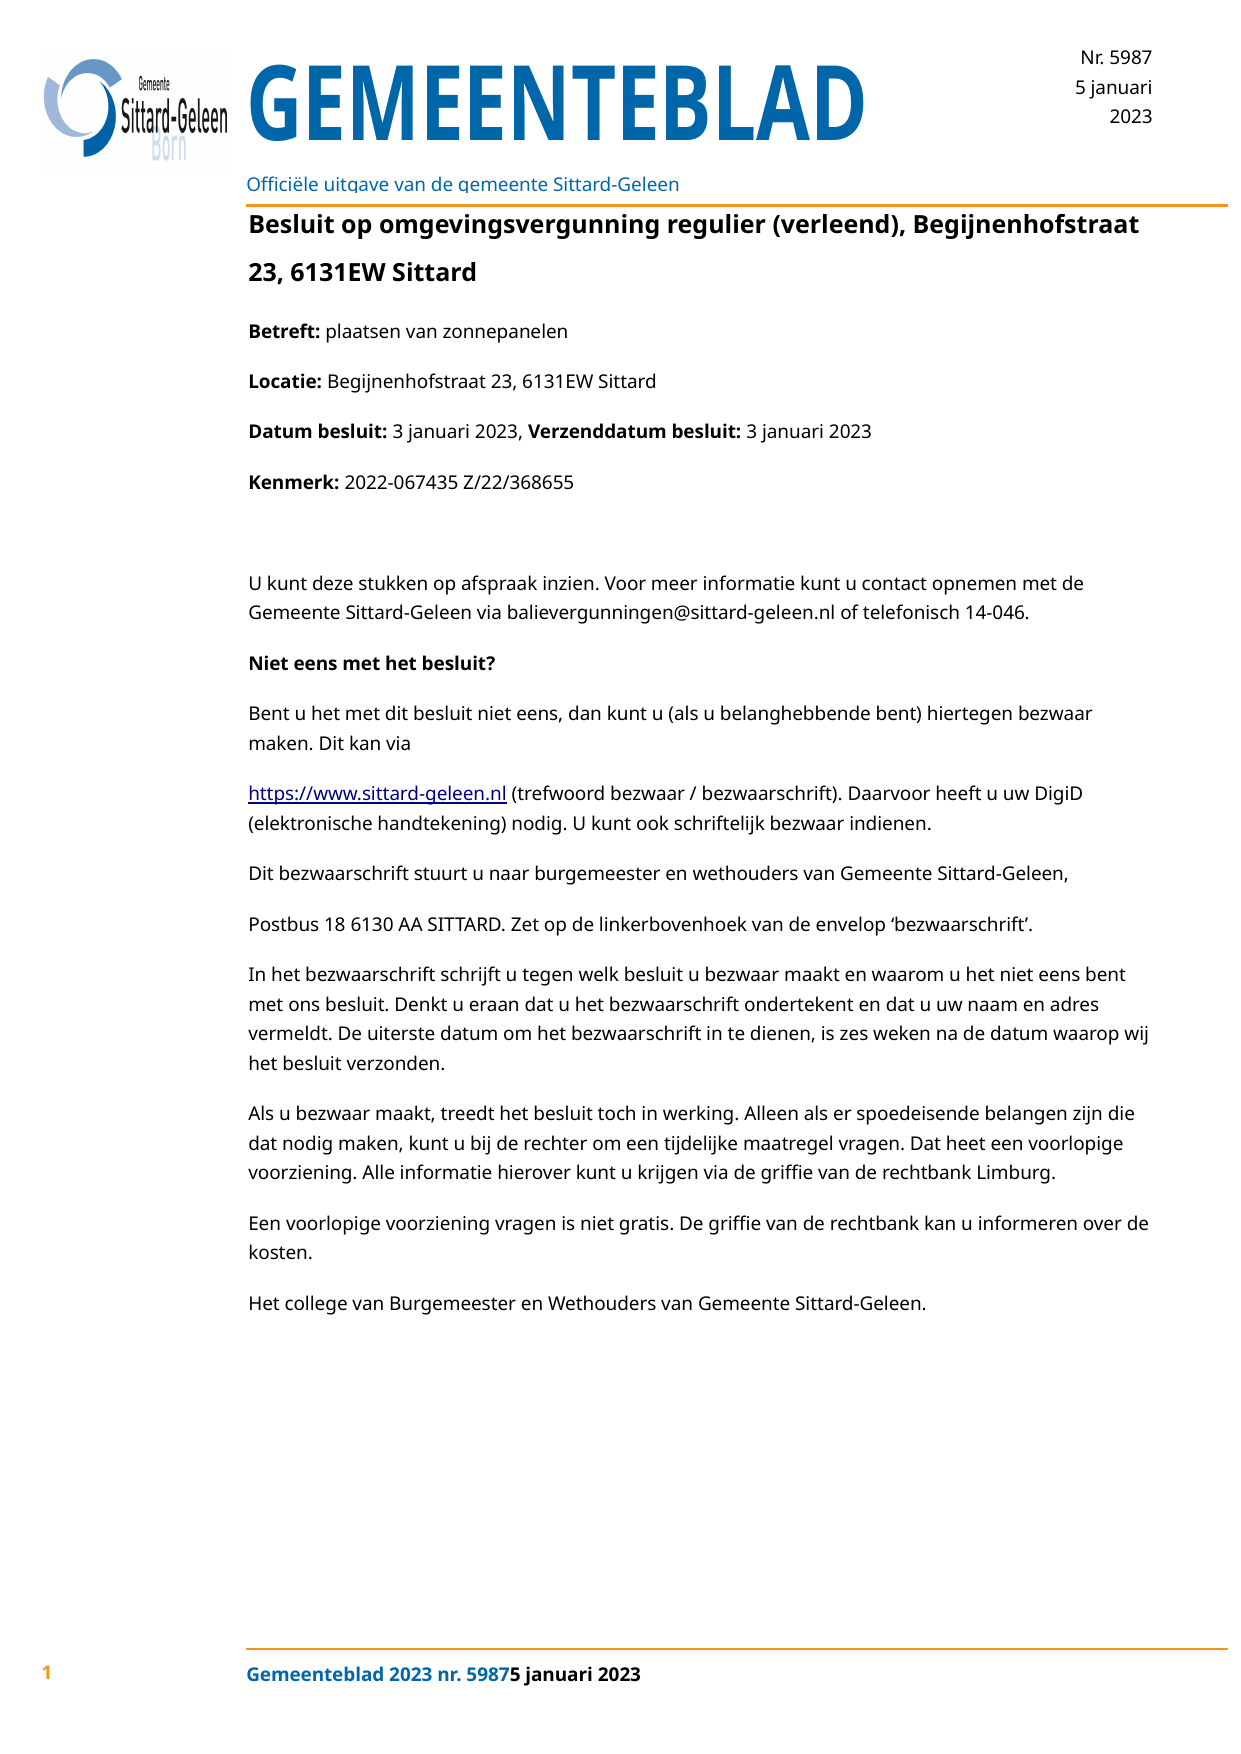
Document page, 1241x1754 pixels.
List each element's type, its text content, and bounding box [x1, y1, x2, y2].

text Een voorlopige voorziening vragen is niet gratis. De griffie van de rechtbank kan u informeren over de kosten. [248, 1210, 1152, 1265]
picture [41, 47, 231, 172]
text In het bezwaarschrift schrijft u tegen welk besluit u bezwaar maakt en waarom u het niet eens bent met ons besluit. Denkt u eraan dat u het bezwaarschrift ondertekent en dat u uw naam en adres vermeldt. De uiterste datum om het bezwaarschrift in te dienen, is zes weken na de datum waarop wij het besluit verzonden. [248, 961, 1152, 1076]
text Niet eens met het besluit? [248, 650, 1152, 676]
text Dit bezwaarschrift stuurt u naar burgemeester en wethouders van Gemeente Sittard-Geleen, [248, 860, 1152, 886]
text https://www.sittard-geleen.nl (trefwoord bezwaar / bezwaarschrift). Daarvoor heeft u uw DigiD (elektronische handtekening) nodig. U kunt ook schriftelijk bezwaar indienen. [248, 780, 1152, 836]
text Betreft: plaatsen van zonnepanelen [248, 318, 1152, 344]
text Besluit op omgevingsvergunning regulier (verleend), Begijnenhofstraat 23, 6131EW Sittard [248, 207, 1152, 288]
text Bent u het met dit besluit niet eens, dan kunt u (als u belanghebbende bent) hiertegen bezwaar maken. Dit kan via [248, 700, 1152, 756]
text Locatie: Begijnenhofstraat 23, 6131EW Sittard [248, 368, 1152, 394]
text Als u bezwaar maakt, treedt het besluit toch in werking. Alleen als er spoedeisende belangen zijn die dat nodig maken, kunt u bij de rechter om een tijdelijke maatregel vragen. Dat heet een voorlopige voorziening. Alle informatie hierover kunt u krijgen via de griffie van de rechtbank Limburg. [248, 1100, 1152, 1185]
text Datum besluit: 3 januari 2023, Verzenddatum besluit: 3 januari 2023 [248, 419, 1152, 444]
text Het college van Burgemeester en Wethouders van Gemeente Sittard-Geleen. [248, 1290, 1152, 1316]
text U kunt deze stukken op afspraak inzien. Voor meer informatie kunt u contact opnemen met de Gemeente Sittard-Geleen via balievergunningen@sittard-geleen.nl of telefonisch 14-046. [248, 570, 1152, 625]
text Postbus 18 6130 AA SITTARD. Zet op de linkerbovenhoek van de envelop ‘bezwaarschrift’. [248, 911, 1152, 937]
text Kenmerk: 2022-067435 Z/22/368655 [248, 469, 1152, 495]
